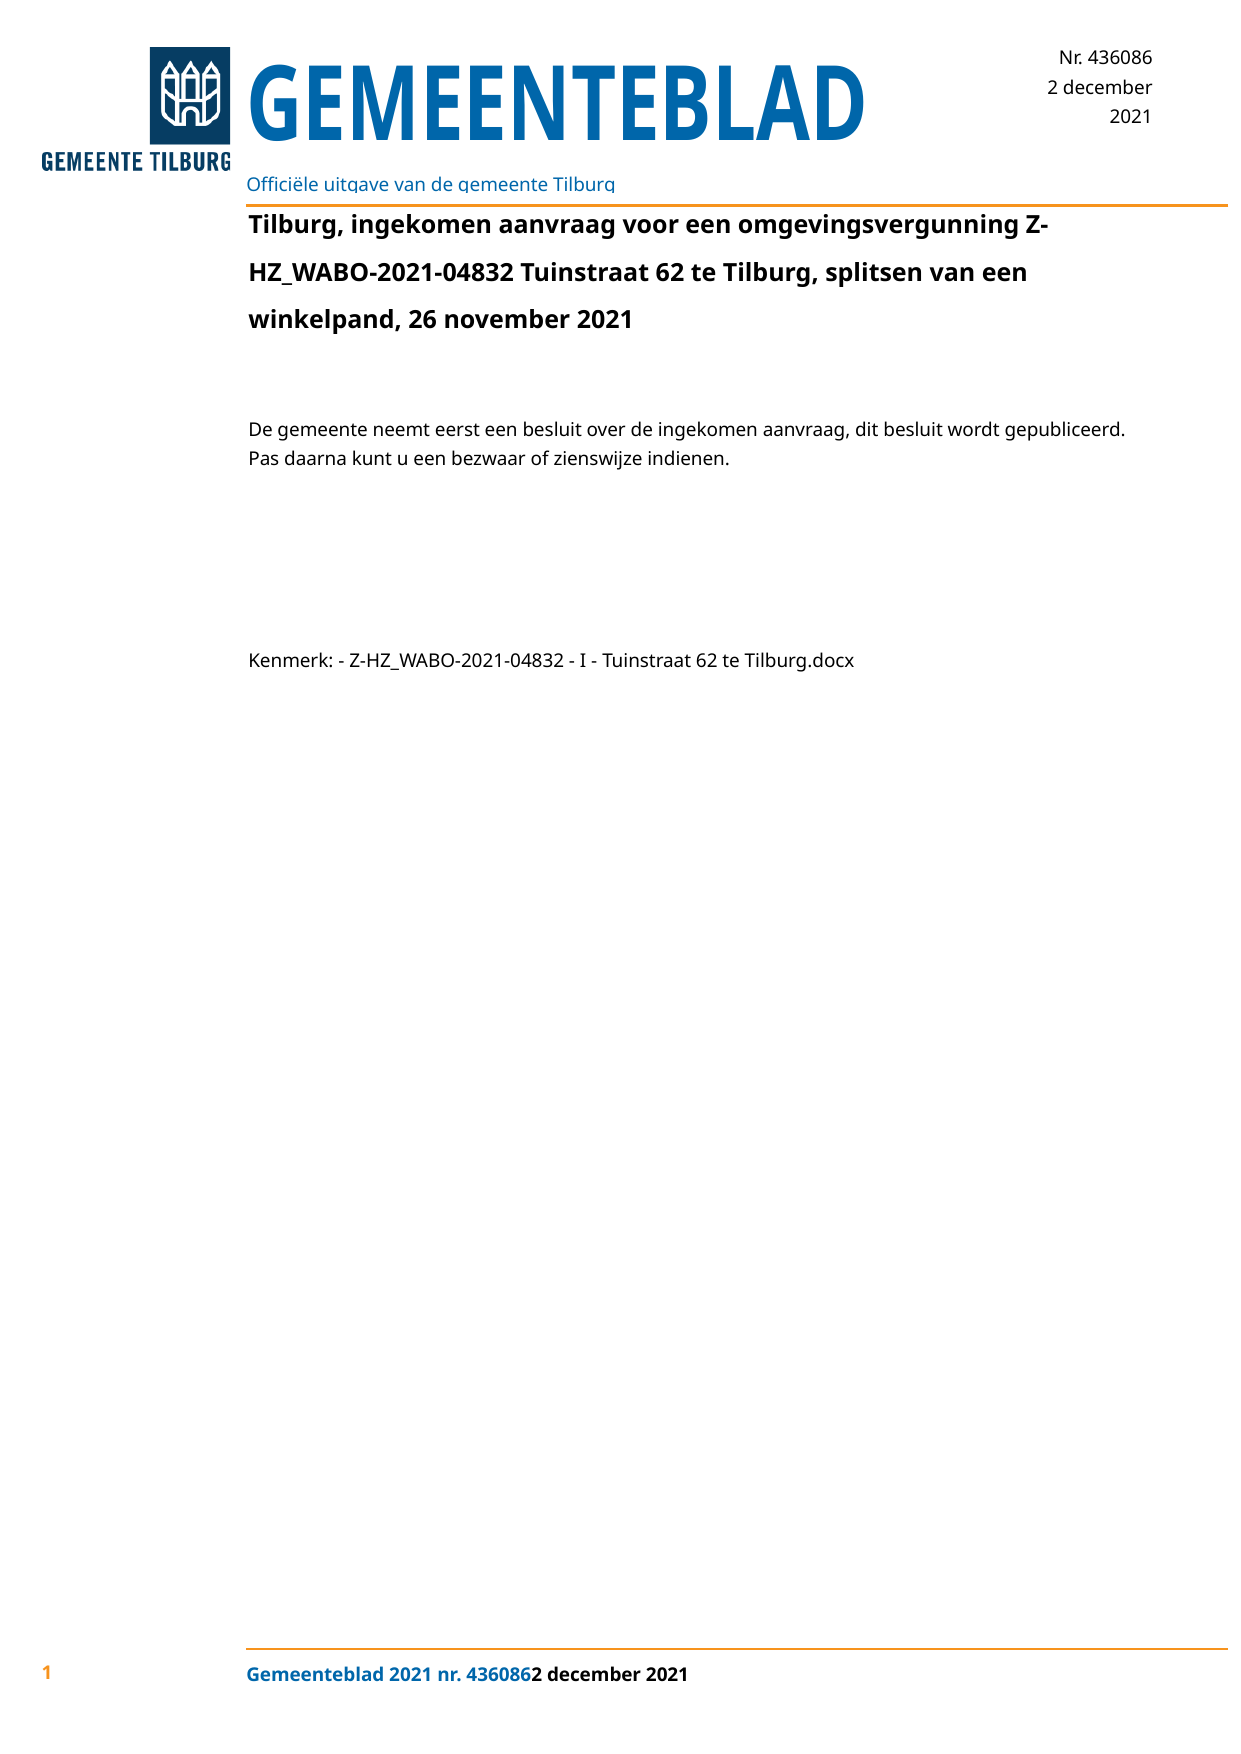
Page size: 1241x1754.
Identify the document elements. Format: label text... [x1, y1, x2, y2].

text De gemeente neemt eerst een besluit over de ingekomen aanvraag, dit besluit wordt gepubliceerd. Pas daarna kunt u een bezwaar of zienswijze indienen. [248, 416, 1152, 471]
picture [41, 47, 231, 172]
text Tilburg, ingekomen aanvraag voor een omgevingsvergunning Z-HZ_WABO-2021-04832 Tuinstraat 62 te Tilburg, splitsen van een winkelpand, 26 november 2021 [248, 207, 1152, 336]
text Kenmerk: - Z-HZ_WABO-2021-04832 - I - Tuinstraat 62 te Tilburg.docx [248, 647, 1152, 673]
